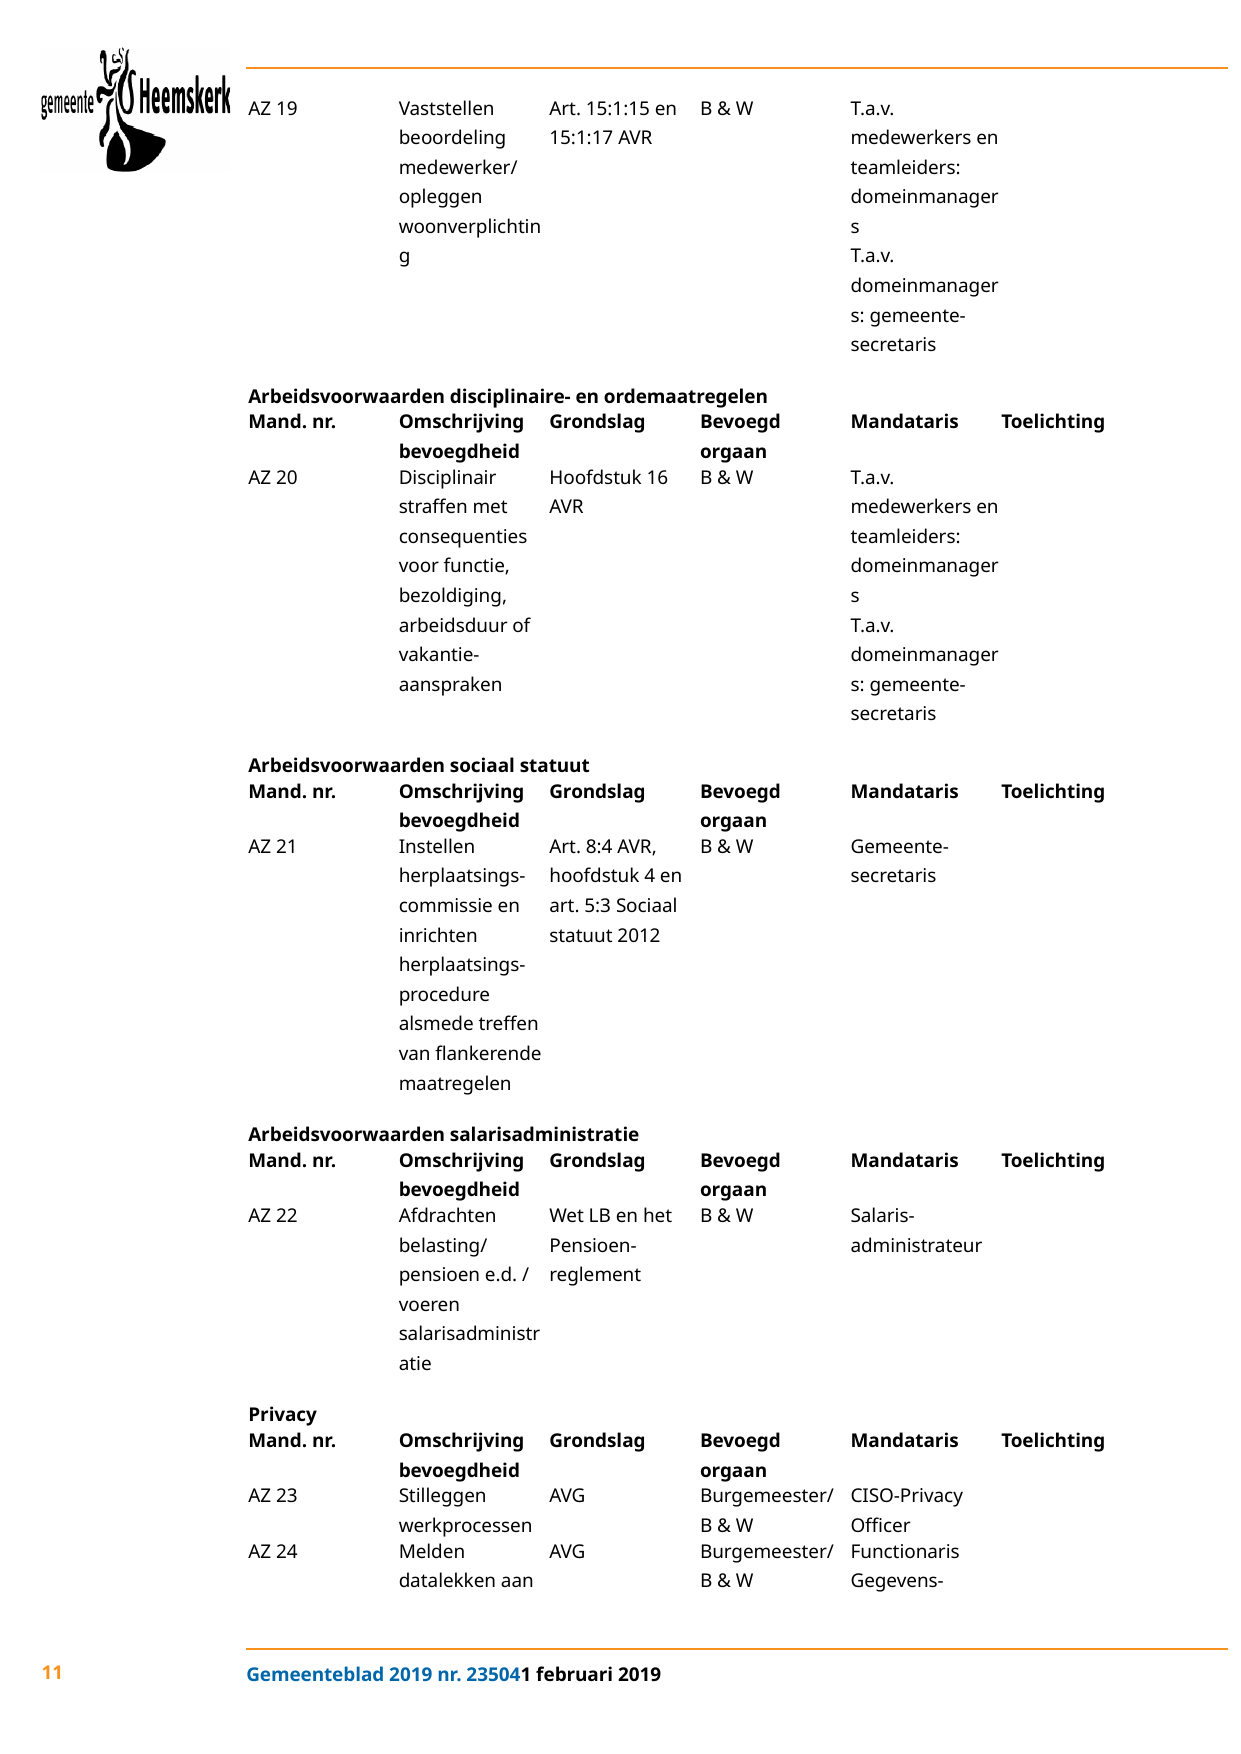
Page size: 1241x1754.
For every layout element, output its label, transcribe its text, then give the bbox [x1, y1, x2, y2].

table_cell AZ 21 [248, 833, 398, 1096]
table_cell T.a.v. medewerkers en teamleiders: domeinmanagers T.a.v. domeinmanagers: gemeente-secretaris [850, 464, 1001, 726]
table_cell Omschrijving bevoegdheid [399, 409, 549, 464]
table_cell [1001, 1483, 1152, 1538]
table_cell Art. 8:4 AVR, hoofdstuk 4 en art. 5:3 Sociaal statuut 2012 [549, 833, 700, 1096]
table_cell Mandataris [850, 778, 1001, 833]
table_cell Omschrijving bevoegdheid [399, 778, 549, 833]
table_cell [1001, 752, 1152, 778]
table_cell AZ 19 [248, 95, 398, 357]
table_cell AZ 23 [248, 1483, 398, 1538]
table_cell AZ 20 [248, 464, 398, 726]
table_cell AVG [549, 1483, 700, 1538]
table_cell Grondslag [549, 1428, 700, 1483]
table_cell Toelichting [1001, 1147, 1152, 1202]
table_cell Mandataris [850, 1147, 1001, 1202]
table_cell Mand. nr. [248, 409, 398, 464]
table_cell [1001, 833, 1152, 1096]
table_cell Art. 15:1:15 en 15:1:17 AVR [549, 95, 700, 357]
table_cell [1001, 1202, 1152, 1376]
table_cell Disciplinair straffen met consequenties voor functie, bezoldiging, arbeidsduur of vakantie-aanspraken [399, 464, 549, 726]
table_cell [700, 1402, 850, 1427]
table_cell Stilleggen werkprocessen [399, 1483, 549, 1538]
table_cell Mand. nr. [248, 1147, 398, 1202]
table_cell [1001, 1538, 1152, 1593]
table_cell B & W [700, 1202, 850, 1376]
table_cell Bevoegd orgaan [700, 1428, 850, 1483]
table_cell [248, 357, 1152, 383]
table_cell Grondslag [549, 409, 700, 464]
table_cell AZ 22 [248, 1202, 398, 1376]
table_cell Bevoegd orgaan [700, 778, 850, 833]
table_cell AZ 24 [248, 1538, 398, 1593]
table_cell [1001, 464, 1152, 726]
table_cell [248, 1376, 1152, 1402]
table_cell Mandataris [850, 1428, 1001, 1483]
table_cell Melden datalekken aan [399, 1538, 549, 1593]
table_cell Toelichting [1001, 1428, 1152, 1483]
picture [41, 47, 231, 172]
table_cell Hoofdstuk 16 AVR [549, 464, 700, 726]
table_cell Arbeidsvoorwaarden disciplinaire- en ordemaatregelen [248, 383, 1152, 409]
table_cell Vaststellen beoordeling medewerker/ opleggen woonverplichting [399, 95, 549, 357]
table_cell [248, 726, 1152, 752]
table_cell Mandataris [850, 409, 1001, 464]
table_cell Afdrachten belasting/ pensioen e.d. / voeren salarisadministratie [399, 1202, 549, 1376]
table_cell Omschrijving bevoegdheid [399, 1147, 549, 1202]
table_cell Mand. nr. [248, 778, 398, 833]
table_cell Toelichting [1001, 778, 1152, 833]
table_cell B & W [700, 464, 850, 726]
table_cell Burgemeester/ B & W [700, 1483, 850, 1538]
table_cell Bevoegd orgaan [700, 1147, 850, 1202]
table_cell [248, 1096, 1152, 1121]
table_cell [1001, 1121, 1152, 1147]
table_cell [1001, 95, 1152, 357]
table_cell [850, 1402, 1001, 1427]
table_cell B & W [700, 833, 850, 1096]
table_cell Privacy [248, 1402, 398, 1427]
table_cell [399, 1402, 549, 1427]
table_cell Gemeente-secretaris [850, 833, 1001, 1096]
table_cell Burgemeester/ B & W [700, 1538, 850, 1593]
table_cell Omschrijving bevoegdheid [399, 1428, 549, 1483]
table_cell [1001, 1402, 1152, 1427]
table_cell B & W [700, 95, 850, 357]
table_cell CISO-Privacy Officer [850, 1483, 1001, 1538]
table_cell [549, 1402, 700, 1427]
table_cell Mand. nr. [248, 1428, 398, 1483]
table_cell T.a.v. medewerkers en teamleiders: domeinmanagers T.a.v. domeinmanagers: gemeente-secretaris [850, 95, 1001, 357]
table_cell Arbeidsvoorwaarden salarisadministratie [248, 1121, 1001, 1147]
table_cell Grondslag [549, 778, 700, 833]
table_cell Grondslag [549, 1147, 700, 1202]
table_cell Bevoegd orgaan [700, 409, 850, 464]
table_cell Wet LB en het Pensioen-reglement [549, 1202, 700, 1376]
table_cell Toelichting [1001, 409, 1152, 464]
table_cell Instellen herplaatsings-commissie en inrichten herplaatsings-procedure alsmede treffen van flankerende maatregelen [399, 833, 549, 1096]
table_cell Functionaris Gegevens- [850, 1538, 1001, 1593]
table_cell Salaris-administrateur [850, 1202, 1001, 1376]
table_cell AVG [549, 1538, 700, 1593]
table_cell Arbeidsvoorwaarden sociaal statuut [248, 752, 1001, 778]
